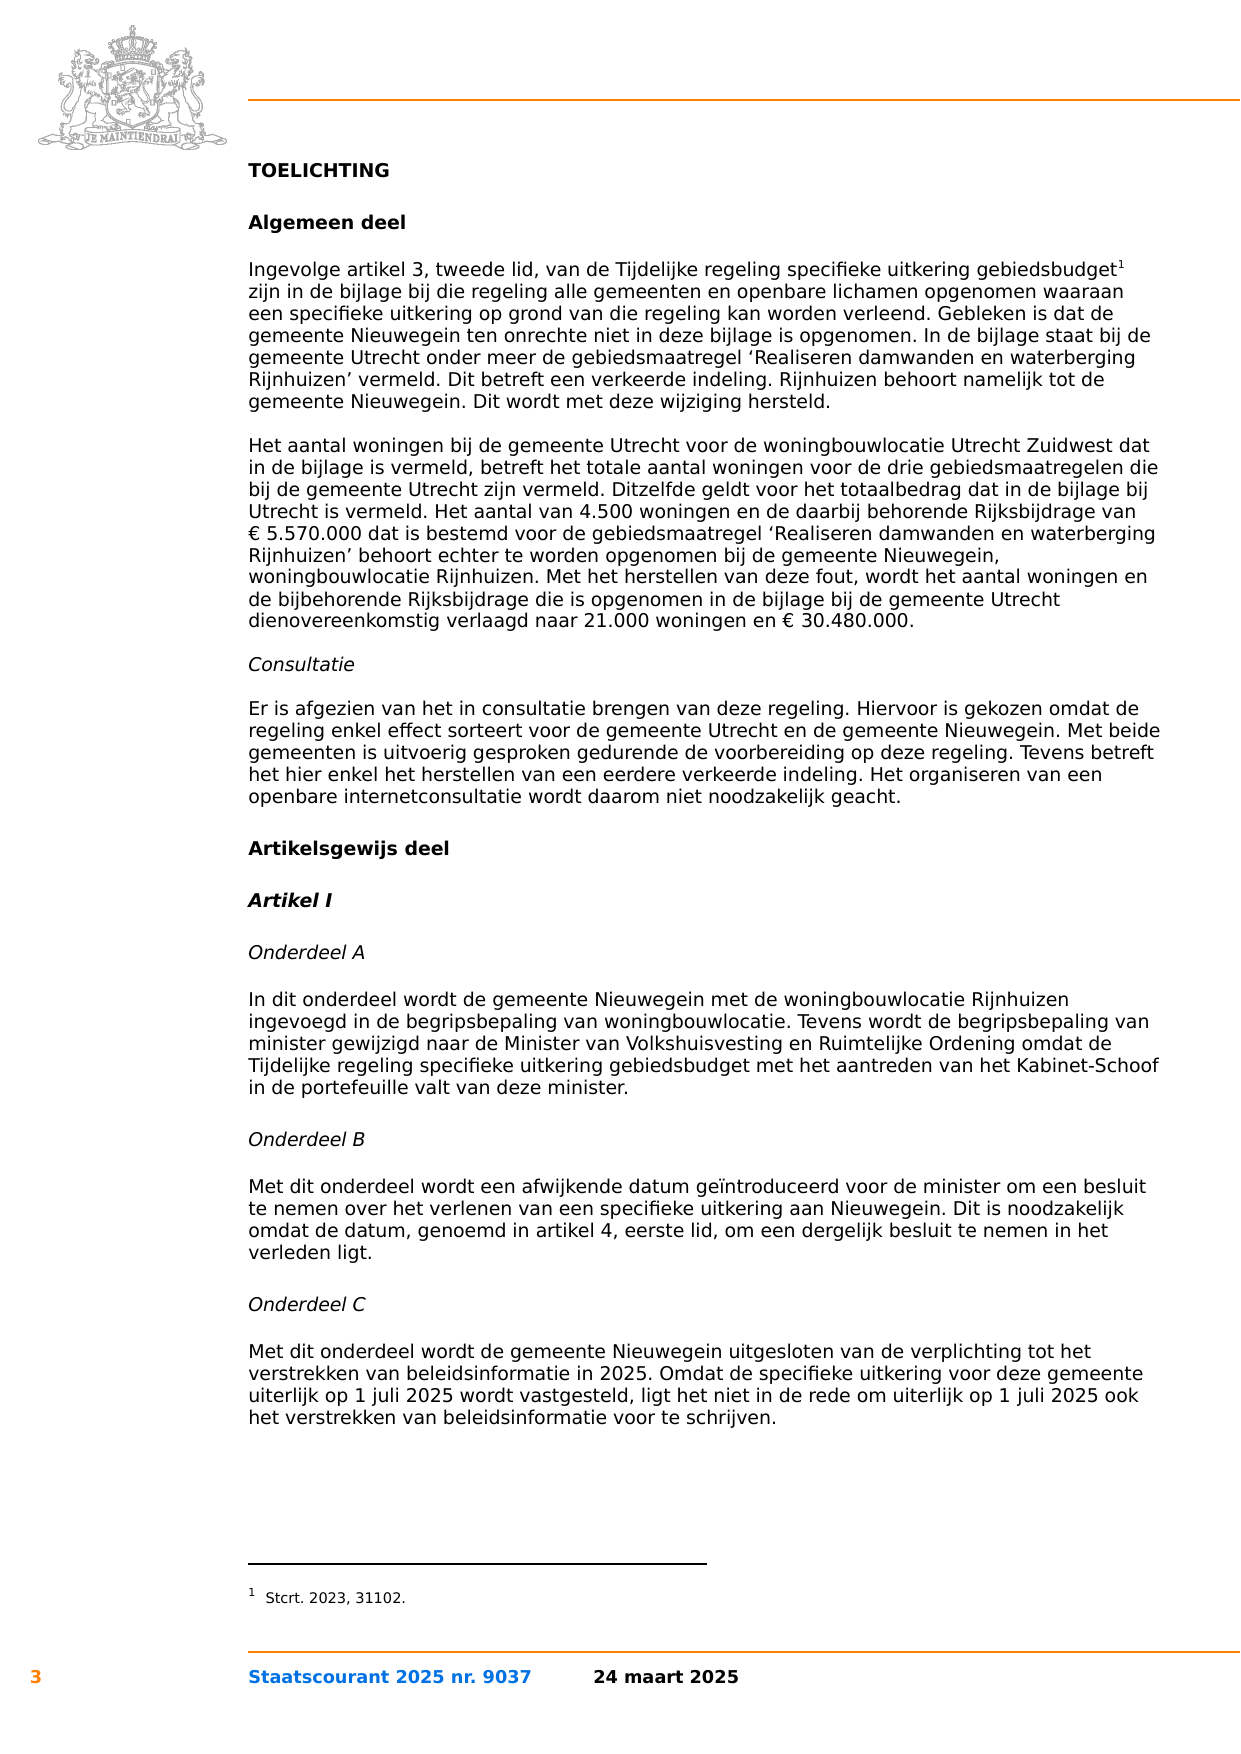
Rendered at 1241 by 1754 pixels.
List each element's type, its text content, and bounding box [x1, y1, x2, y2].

text Ingevolge artikel 3, tweede lid, van de Tijdelijke regeling specifieke uitkering gebiedsbudget zijn in de bijlage bij die regeling alle gemeenten en openbare lichamen opgenomen waaraan een specifieke uitkering op grond van die regeling kan worden verleend. Gebleken is dat de gemeente Nieuwegein ten onrechte niet in deze bijlage is opgenomen. In de bijlage staat bij de gemeente Utrecht onder meer de gebiedsmaatregel ‘Realiseren damwanden en waterberging Rijnhuizen’ vermeld. Dit betreft een verkeerde indeling. Rijnhuizen behoort namelijk tot de gemeente Nieuwegein. Dit wordt met deze wijziging hersteld. [248, 259, 1163, 413]
picture [38, 25, 227, 150]
subtitle TOELICHTING [248, 160, 1163, 182]
text Het aantal woningen bij de gemeente Utrecht voor de woningbouwlocatie Utrecht Zuidwest dat in de bijlage is vermeld, betreft het totale aantal woningen voor de drie gebiedsmaatregelen die bij de gemeente Utrecht zijn vermeld. Ditzelfde geldt voor het totaalbedrag dat in de bijlage bij Utrecht is vermeld. Het aantal van 4.500 woningen en de daarbij behorende Rijksbijdrage van € 5.570.000 dat is bestemd voor de gebiedsmaatregel ‘Realiseren damwanden en waterberging Rijnhuizen’ behoort echter te worden opgenomen bij de gemeente Nieuwegein, woningbouwlocatie Rijnhuizen. Met het herstellen van deze fout, wordt het aantal woningen en de bijbehorende Rijksbijdrage die is opgenomen in de bijlage bij de gemeente Utrecht dienovereenkomstig verlaagd naar 21.000 woningen en € 30.480.000. [248, 434, 1163, 632]
text Er is afgezien van het in consultatie brengen van deze regeling. Hiervoor is gekozen omdat de regeling enkel effect sorteert voor de gemeente Utrecht en de gemeente Nieuwegein. Met beide gemeenten is uitvoerig gesproken gedurende de voorbereiding op deze regeling. Tevens betreft het hier enkel het herstellen van een eerdere verkeerde indeling. Het organiseren van een openbare internetconsultatie wordt daarom niet noodzakelijk geacht. [248, 698, 1163, 808]
subtitle Consultatie [248, 654, 1163, 676]
subtitle Onderdeel B [248, 1129, 1163, 1151]
text In dit onderdeel wordt de gemeente Nieuwegein met de woningbouwlocatie Rijnhuizen ingevoegd in de begripsbepaling van woningbouwlocatie. Tevens wordt de begripsbepaling van minister gewijzigd naar de Minister van Volkshuisvesting en Ruimtelijke Ordening omdat de Tijdelijke regeling specifieke uitkering gebiedsbudget met het aantreden van het Kabinet-Schoof in de portefeuille valt van deze minister. [248, 989, 1163, 1099]
subtitle Onderdeel A [248, 942, 1163, 964]
subtitle Artikelsgewijs deel [248, 838, 1163, 860]
subtitle Artikel I [248, 890, 1163, 912]
text Met dit onderdeel wordt een afwijkende datum geïntroduceerd voor de minister om een besluit te nemen over het verlenen van een specifieke uitkering aan Nieuwegein. Dit is noodzakelijk omdat de datum, genoemd in artikel 4, eerste lid, om een dergelijk besluit te nemen in het verleden ligt. [248, 1176, 1163, 1264]
text Met dit onderdeel wordt de gemeente Nieuwegein uitgesloten van de verplichting tot het verstrekken van beleidsinformatie in 2025. Omdat de specifieke uitkering voor deze gemeente uiterlijk op 1 juli 2025 wordt vastgesteld, ligt het niet in de rede om uiterlijk op 1 juli 2025 ook het verstrekken van beleidsinformatie voor te schrijven. [248, 1341, 1163, 1429]
subtitle Onderdeel C [248, 1294, 1163, 1316]
text Stcrt. 2023, 31102. [248, 1586, 1163, 1608]
subtitle Algemeen deel [248, 212, 1163, 234]
